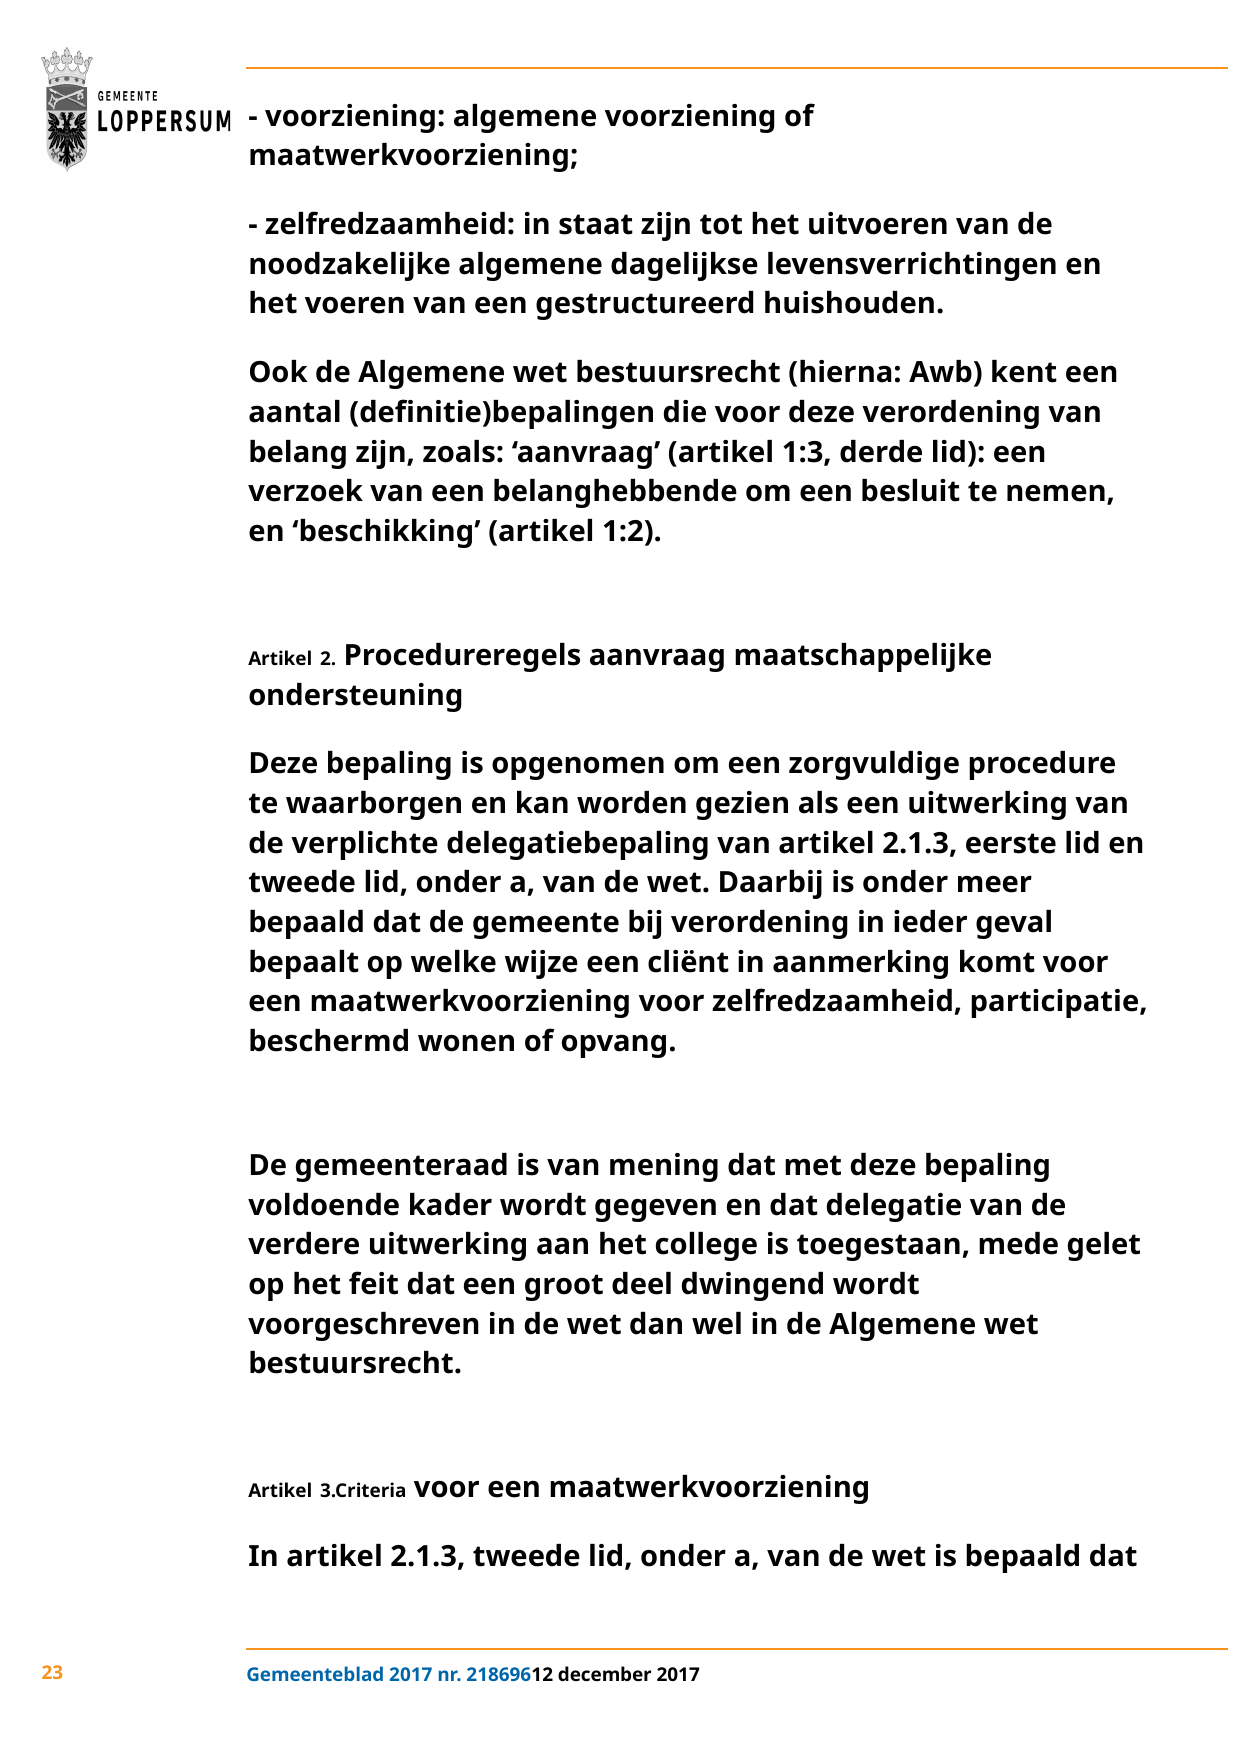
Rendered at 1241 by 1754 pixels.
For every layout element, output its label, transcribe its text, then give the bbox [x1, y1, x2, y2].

picture [41, 47, 231, 172]
text - zelfredzaamheid: in staat zijn tot het uitvoeren van de noodzakelijke algemene dagelijkse levensverrichtingen en het voeren van een gestructureerd huishouden. [248, 203, 1152, 322]
text Ook de Algemene wet bestuursrecht (hierna: Awb) kent een aantal (definitie)bepalingen die voor deze verordening van belang zijn, zoals: ‘aanvraag’ (artikel 1:3, derde lid): een verzoek van een belanghebbende om een besluit te nemen, en ‘beschikking’ (artikel 1:2). [248, 352, 1152, 550]
text In artikel 2.1.3, tweede lid, onder a, van de wet is bepaald dat [248, 1535, 1152, 1575]
text Artikel 3.Criteria voor een maatwerkvoorziening [248, 1466, 1152, 1506]
text Artikel 2. Procedureregels aanvraag maatschappelijke ondersteuning [248, 634, 1152, 713]
text Deze bepaling is opgenomen om een zorgvuldige procedure te waarborgen en kan worden gezien als een uitwerking van de verplichte delegatiebepaling van artikel 2.1.3, eerste lid en tweede lid, onder a, van de wet. Daarbij is onder meer bepaald dat de gemeente bij verordening in ieder geval bepaalt op welke wijze een cliënt in aanmerking komt voor een maatwerkvoorziening voor zelfredzaamheid, participatie, beschermd wonen of opvang. [248, 743, 1152, 1060]
text De gemeenteraad is van mening dat met deze bepaling voldoende kader wordt gegeven en dat delegatie van de verdere uitwerking aan het college is toegestaan, mede gelet op het feit dat een groot deel dwingend wordt voorgeschreven in de wet dan wel in de Algemene wet bestuursrecht. [248, 1144, 1152, 1382]
text - voorziening: algemene voorziening of maatwerkvoorziening; [248, 95, 1152, 174]
